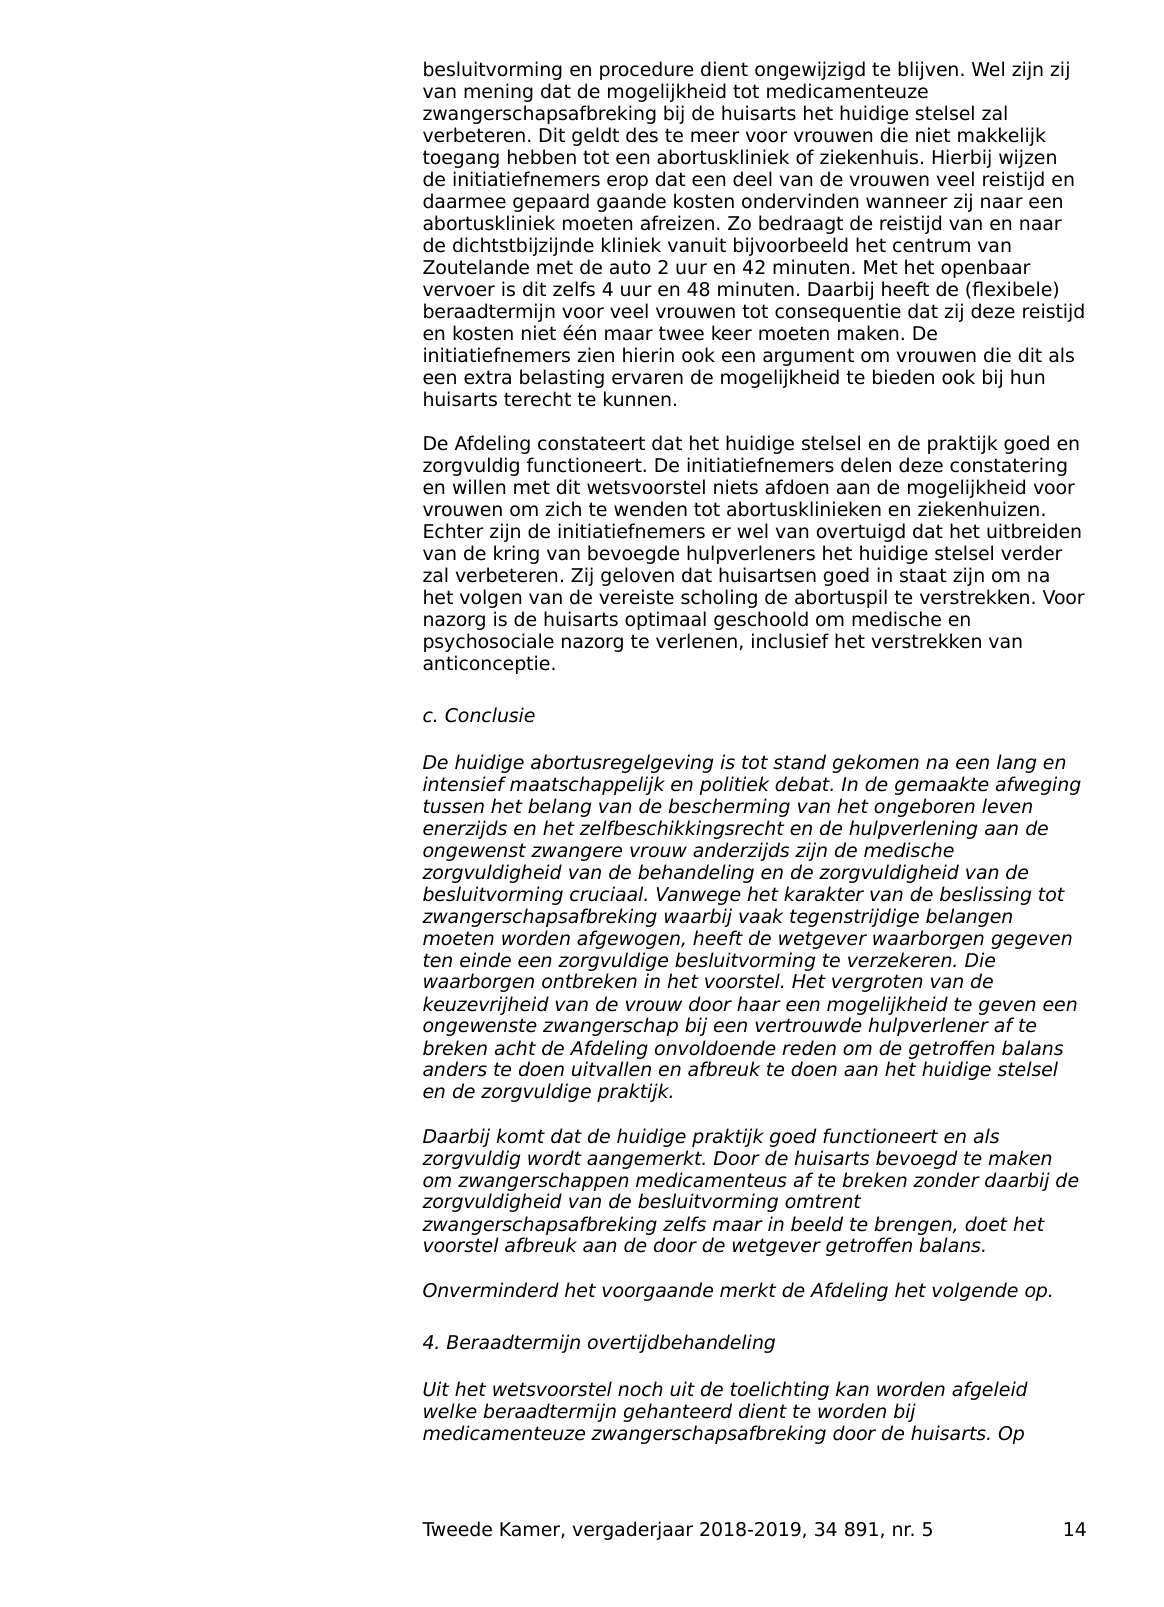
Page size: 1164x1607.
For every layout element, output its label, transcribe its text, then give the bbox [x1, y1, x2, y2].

text De huidige abortusregelgeving is tot stand gekomen na een lang en intensief maatschappelijk en politiek debat. In de gemaakte afweging tussen het belang van de bescherming van het ongeboren leven enerzijds en het zelfbeschikkingsrecht en de hulpverlening aan de ongewenst zwangere vrouw anderzijds zijn de medische zorgvuldigheid van de behandeling en de zorgvuldigheid van de besluitvorming cruciaal. Vanwege het karakter van de beslissing tot zwangerschapsafbreking waarbij vaak tegenstrijdige belangen moeten worden afgewogen, heeft de wetgever waarborgen gegeven ten einde een zorgvuldige besluitvorming te verzekeren. Die waarborgen ontbreken in het voorstel. Het vergroten van de keuzevrijheid van de vrouw door haar een mogelijkheid te geven een ongewenste zwangerschap bij een vertrouwde hulpverlener af te breken acht de Afdeling onvoldoende reden om de getroffen balans anders te doen uitvallen en afbreuk te doen aan het huidige stelsel en de zorgvuldige praktijk. [422, 752, 1087, 1103]
subtitle 4. Beraadtermijn overtijdbehandeling [422, 1332, 1087, 1353]
text besluitvorming en procedure dient ongewijzigd te blijven. Wel zijn zij van mening dat de mogelijkheid tot medicamenteuze zwangerschapsafbreking bij de huisarts het huidige stelsel zal verbeteren. Dit geldt des te meer voor vrouwen die niet makkelijk toegang hebben tot een abortuskliniek of ziekenhuis. Hierbij wijzen de initiatiefnemers erop dat een deel van de vrouwen veel reistijd en daarmee gepaard gaande kosten ondervinden wanneer zij naar een abortuskliniek moeten afreizen. Zo bedraagt de reistijd van en naar de dichtstbijzijnde kliniek vanuit bijvoorbeeld het centrum van Zoutelande met de auto 2 uur en 42 minuten. Met het openbaar vervoer is dit zelfs 4 uur en 48 minuten. Daarbij heeft de (flexibele) beraadtermijn voor veel vrouwen tot consequentie dat zij deze reistijd en kosten niet één maar twee keer moeten maken. De initiatiefnemers zien hierin ook een argument om vrouwen die dit als een extra belasting ervaren de mogelijkheid te bieden ook bij hun huisarts terecht te kunnen. [422, 59, 1087, 411]
subtitle c. Conclusie [422, 705, 1087, 727]
text Uit het wetsvoorstel noch uit de toelichting kan worden afgeleid welke beraadtermijn gehanteerd dient te worden bij medicamenteuze zwangerschapsafbreking door de huisarts. Op [422, 1378, 1087, 1444]
text De Afdeling constateert dat het huidige stelsel en de praktijk goed en zorgvuldig functioneert. De initiatiefnemers delen deze constatering en willen met dit wetsvoorstel niets afdoen aan de mogelijkheid voor vrouwen om zich te wenden tot abortusklinieken en ziekenhuizen. Echter zijn de initiatiefnemers er wel van overtuigd dat het uitbreiden van de kring van bevoegde hulpverleners het huidige stelsel verder zal verbeteren. Zij geloven dat huisartsen goed in staat zijn om na het volgen van de vereiste scholing de abortuspil te verstrekken. Voor nazorg is de huisarts optimaal geschoold om medische en psychosociale nazorg te verlenen, inclusief het verstrekken van anticonceptie. [422, 433, 1087, 675]
text Daarbij komt dat de huidige praktijk goed functioneert en als zorgvuldig wordt aangemerkt. Door de huisarts bevoegd te maken om zwangerschappen medicamenteus af te breken zonder daarbij de zorgvuldigheid van de besluitvorming omtrent zwangerschapsafbreking zelfs maar in beeld te brengen, doet het voorstel afbreuk aan de door de wetgever getroffen balans. [422, 1126, 1087, 1257]
text Onverminderd het voorgaande merkt de Afdeling het volgende op. [422, 1279, 1087, 1302]
